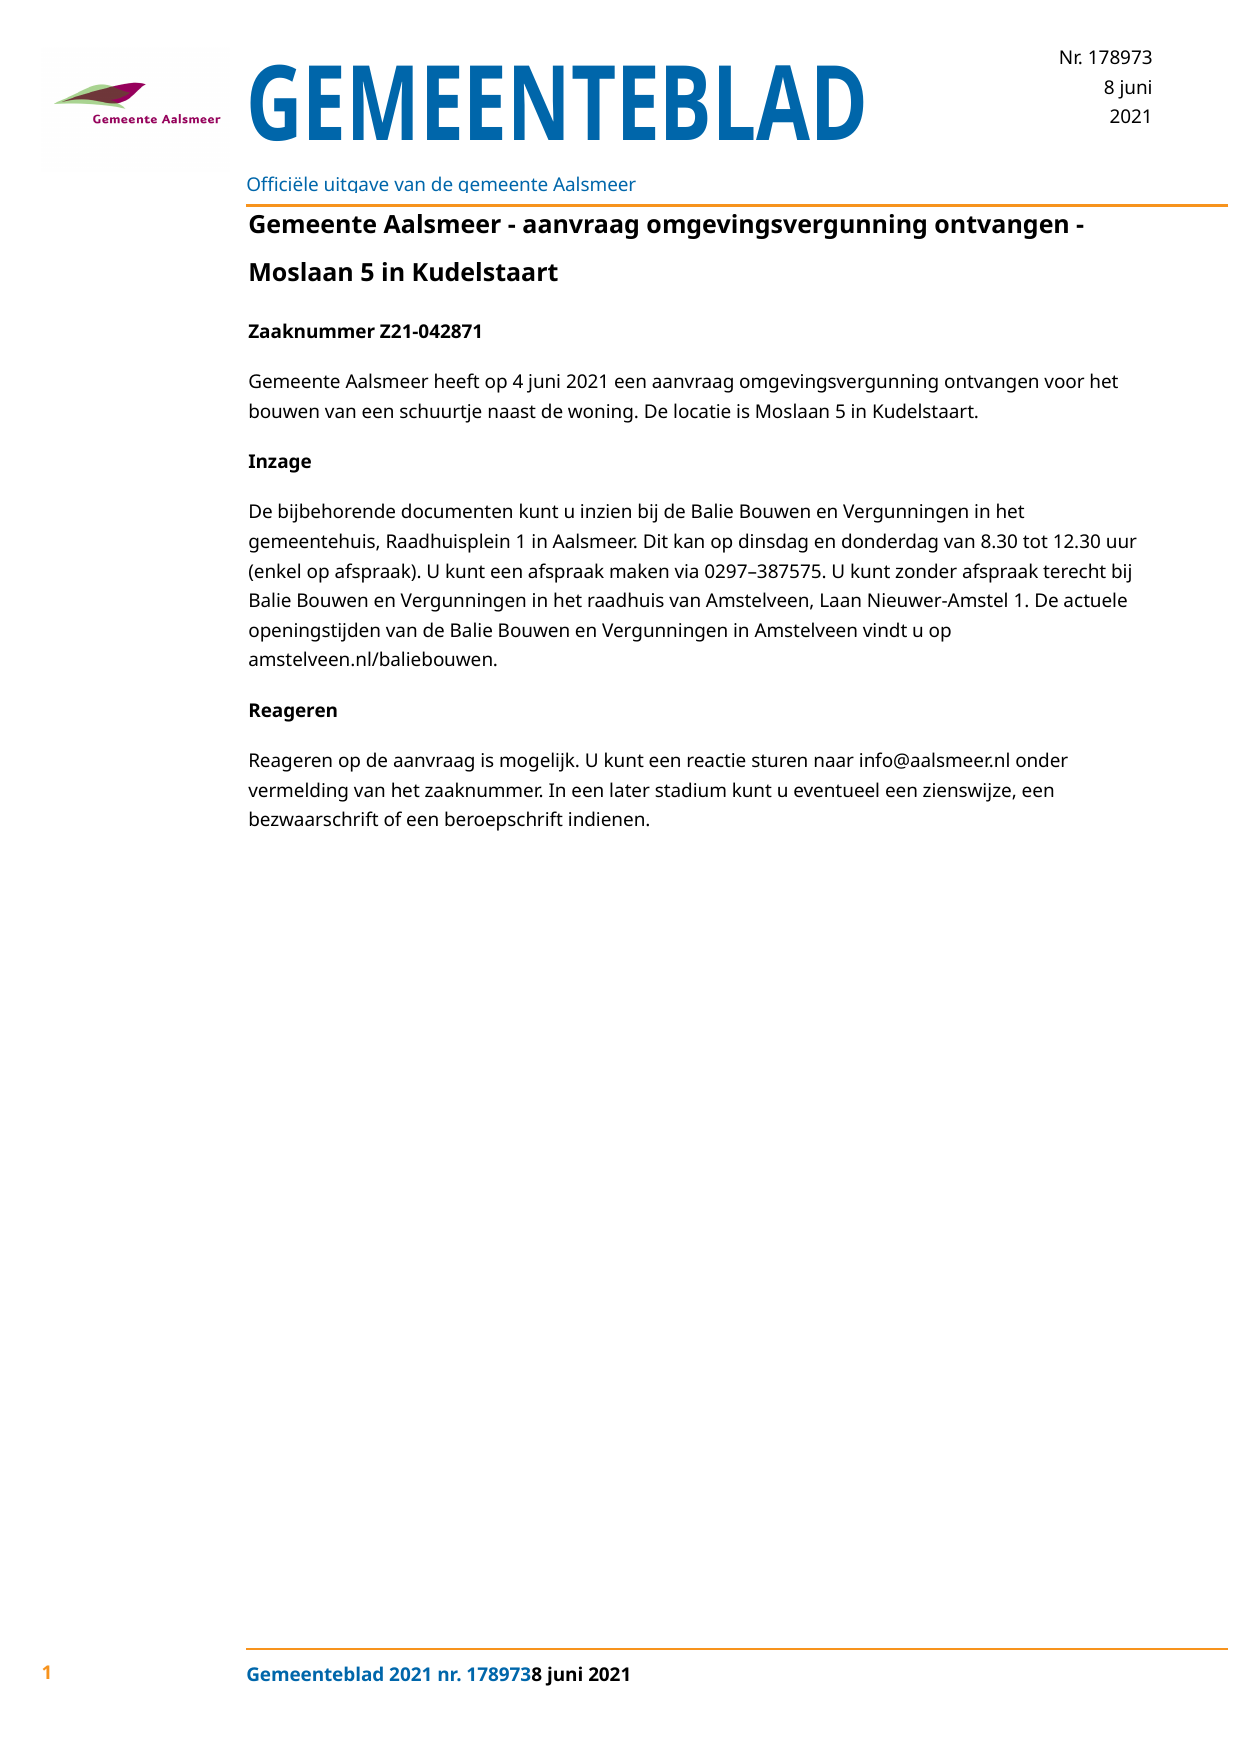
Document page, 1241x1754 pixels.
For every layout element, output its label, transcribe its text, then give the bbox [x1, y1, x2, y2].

text Gemeente Aalsmeer - aanvraag omgevingsvergunning ontvangen - Moslaan 5 in Kudelstaart [248, 207, 1152, 288]
text Gemeente Aalsmeer heeft op 4 juni 2021 een aanvraag omgevingsvergunning ontvangen voor het bouwen van een schuurtje naast de woning. De locatie is Moslaan 5 in Kudelstaart. [248, 368, 1152, 424]
text De bijbehorende documenten kunt u inzien bij de Balie Bouwen en Vergunningen in het gemeentehuis, Raadhuisplein 1 in Aalsmeer. Dit kan op dinsdag en donderdag van 8.30 tot 12.30 uur (enkel op afspraak). U kunt een afspraak maken via 0297–387575. U kunt zonder afspraak terecht bij Balie Bouwen en Vergunningen in het raadhuis van Amstelveen, Laan Nieuwer-Amstel 1. De actuele openingstijden van de Balie Bouwen en Vergunningen in Amstelveen vindt u op amstelveen.nl/baliebouwen. [248, 499, 1152, 672]
text Reageren [248, 697, 1152, 723]
picture [41, 47, 231, 172]
text Inzage [248, 448, 1152, 474]
text Zaaknummer Z21-042871 [248, 318, 1152, 344]
text Reageren op de aanvraag is mogelijk. U kunt een reactie sturen naar info@aalsmeer.nl onder vermelding van het zaaknummer. In een later stadium kunt u eventueel een zienswijze, een bezwaarschrift of een beroepschrift indienen. [248, 747, 1152, 832]
